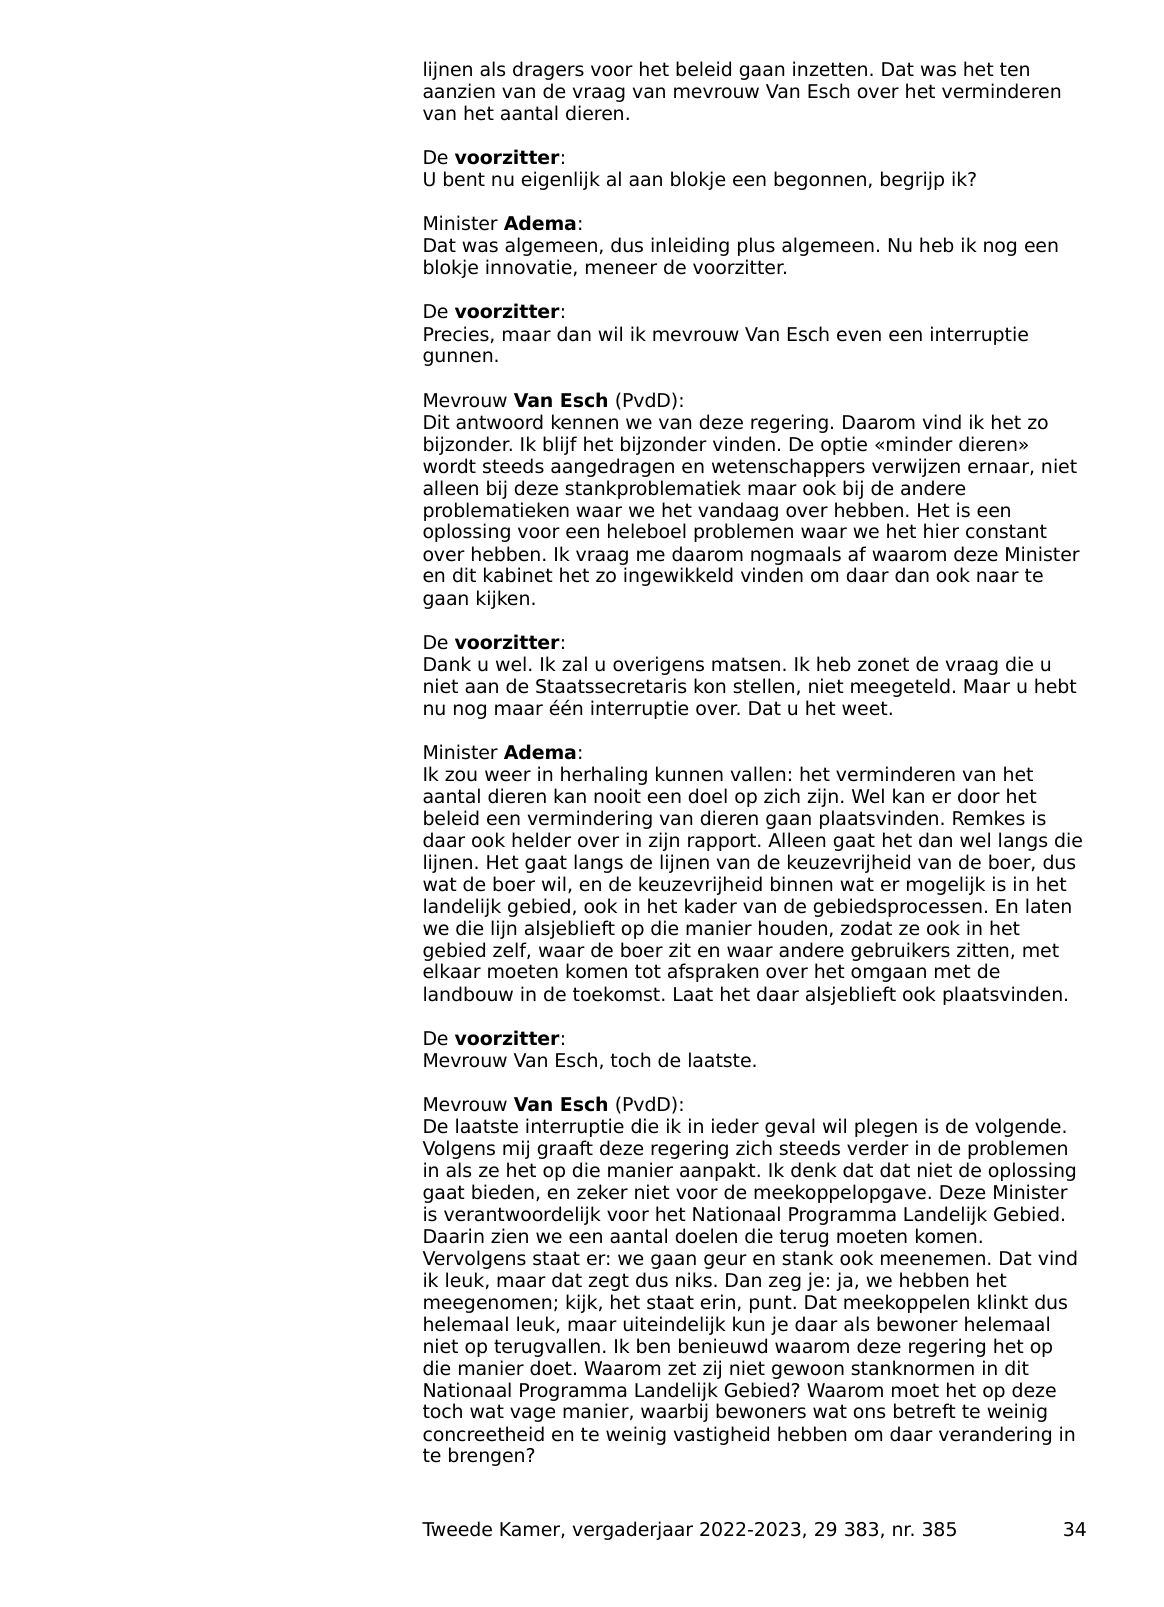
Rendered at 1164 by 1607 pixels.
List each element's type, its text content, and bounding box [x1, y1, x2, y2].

text Dit antwoord kennen we van deze regering. Daarom vind ik het zo bijzonder. Ik blijf het bijzonder vinden. De optie «minder dieren» wordt steeds aangedragen en wetenschappers verwijzen ernaar, niet alleen bij deze stankproblematiek maar ook bij de andere problematieken waar we het vandaag over hebben. Het is een oplossing voor een heleboel problemen waar we het hier constant over hebben. Ik vraag me daarom nogmaals af waarom deze Minister en dit kabinet het zo ingewikkeld vinden om daar dan ook naar te gaan kijken. [422, 412, 1087, 609]
text De voorzitter: [422, 301, 1087, 323]
text Mevrouw Van Esch, toch de laatste. [422, 1049, 1087, 1072]
text Dank u wel. Ik zal u overigens matsen. Ik heb zonet de vraag die u niet aan de Staatssecretaris kon stellen, niet meegeteld. Maar u hebt nu nog maar één interruptie over. Dat u het weet. [422, 653, 1087, 719]
text Dat was algemeen, dus inleiding plus algemeen. Nu heb ik nog een blokje innovatie, meneer de voorzitter. [422, 235, 1087, 279]
text Minister Adema: [422, 742, 1087, 764]
text De voorzitter: [422, 632, 1087, 653]
text De voorzitter: [422, 147, 1087, 169]
text De laatste interruptie die ik in ieder geval wil plegen is de volgende. Volgens mij graaft deze regering zich steeds verder in de problemen in als ze het op die manier aanpakt. Ik denk dat dat niet de oplossing gaat bieden, en zeker niet voor de meekoppelopgave. Deze Minister is verantwoordelijk voor het Nationaal Programma Landelijk Gebied. Daarin zien we een aantal doelen die terug moeten komen. Vervolgens staat er: we gaan geur en stank ook meenemen. Dat vind ik leuk, maar dat zegt dus niks. Dan zeg je: ja, we hebben het meegenomen; kijk, het staat erin, punt. Dat meekoppelen klinkt dus helemaal leuk, maar uiteindelijk kun je daar als bewoner helemaal niet op terugvallen. Ik ben benieuwd waarom deze regering het op die manier doet. Waarom zet zij niet gewoon stanknormen in dit Nationaal Programma Landelijk Gebied? Waarom moet het op deze toch wat vage manier, waarbij bewoners wat ons betreft te weinig concreetheid en te weinig vastigheid hebben om daar verandering in te brengen? [422, 1116, 1087, 1467]
text Minister Adema: [422, 213, 1087, 235]
text Ik zou weer in herhaling kunnen vallen: het verminderen van het aantal dieren kan nooit een doel op zich zijn. Wel kan er door het beleid een vermindering van dieren gaan plaatsvinden. Remkes is daar ook helder over in zijn rapport. Alleen gaat het dan wel langs die lijnen. Het gaat langs de lijnen van de keuzevrijheid van de boer, dus wat de boer wil, en de keuzevrijheid binnen wat er mogelijk is in het landelijk gebied, ook in het kader van de gebiedsprocessen. En laten we die lijn alsjeblieft op die manier houden, zodat ze ook in het gebied zelf, waar de boer zit en waar andere gebruikers zitten, met elkaar moeten komen tot afspraken over het omgaan met de landbouw in de toekomst. Laat het daar alsjeblieft ook plaatsvinden. [422, 764, 1087, 1005]
text Mevrouw Van Esch (PvdD): [422, 1094, 1087, 1116]
text Precies, maar dan wil ik mevrouw Van Esch even een interruptie gunnen. [422, 323, 1087, 367]
text Mevrouw Van Esch (PvdD): [422, 389, 1087, 412]
text lijnen als dragers voor het beleid gaan inzetten. Dat was het ten aanzien van de vraag van mevrouw Van Esch over het verminderen van het aantal dieren. [422, 59, 1087, 125]
text De voorzitter: [422, 1028, 1087, 1049]
text U bent nu eigenlijk al aan blokje een begonnen, begrijp ik? [422, 169, 1087, 191]
